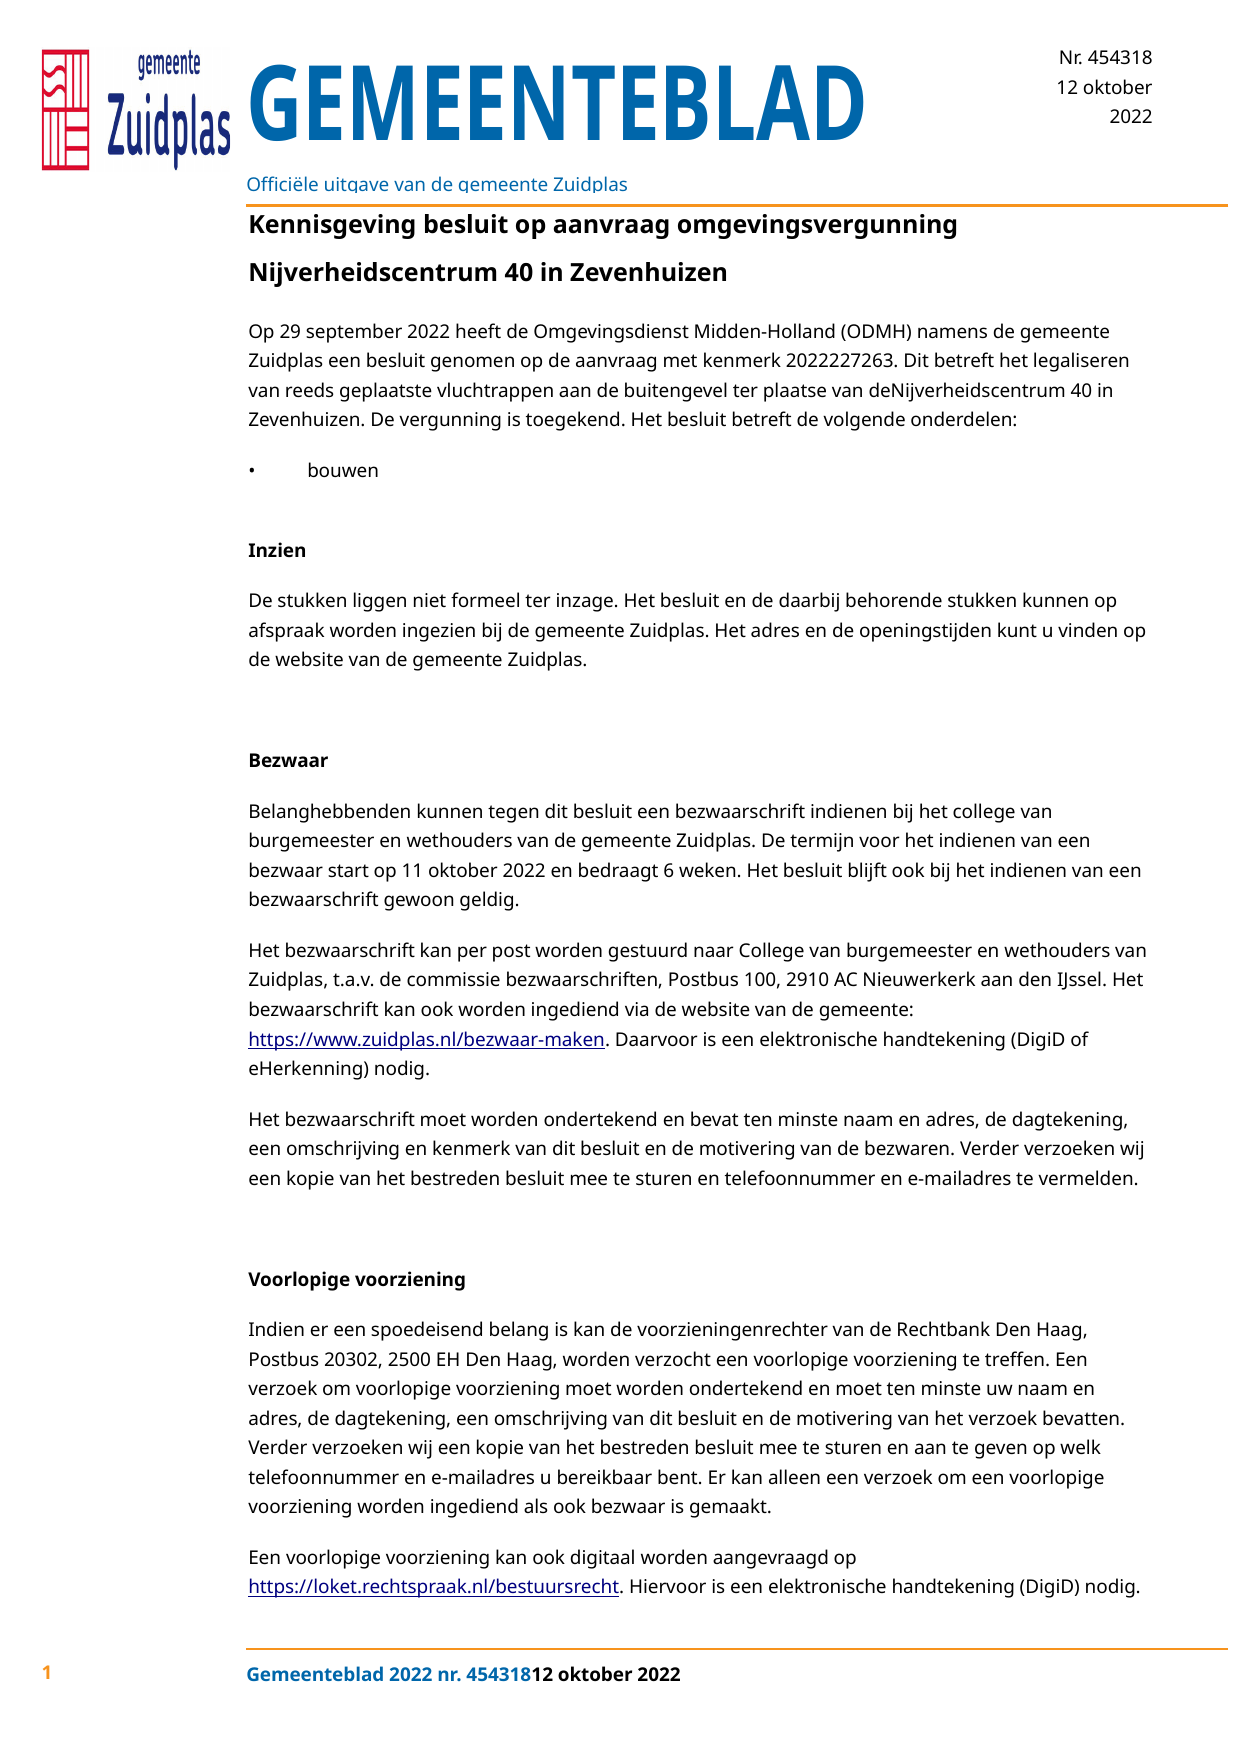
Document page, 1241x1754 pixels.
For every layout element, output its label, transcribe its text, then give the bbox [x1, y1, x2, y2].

text Het bezwaarschrift moet worden ondertekend en bevat ten minste naam en adres, de dagtekening, een omschrijving en kenmerk van dit besluit en de motivering van de bezwaren. Verder verzoeken wij een kopie van het bestreden besluit mee te sturen en telefoonnummer en e-mailadres te vermelden. [248, 1106, 1152, 1191]
text Bezwaar [248, 747, 1152, 773]
text Het bezwaarschrift kan per post worden gestuurd naar College van burgemeester en wethouders van Zuidplas, t.a.v. de commissie bezwaarschriften, Postbus 100, 2910 AC Nieuwerkerk aan den IJssel. Het bezwaarschrift kan ook worden ingediend via de website van de gemeente: https://www.zuidplas.nl/bezwaar-maken. Daarvoor is een elektronische handtekening (DigiD of eHerkenning) nodig. [248, 937, 1152, 1081]
text Een voorlopige voorziening kan ook digitaal worden aangevraagd op https://loket.rechtspraak.nl/bestuursrecht. Hiervoor is een elektronische handtekening (DigiD) nodig. [248, 1544, 1152, 1599]
text Kennisgeving besluit op aanvraag omgevingsvergunning Nijverheidscentrum 40 in Zevenhuizen [248, 207, 1152, 288]
list bouwen [248, 457, 1152, 483]
text Belanghebbenden kunnen tegen dit besluit een bezwaarschrift indienen bij het college van burgemeester en wethouders van de gemeente Zuidplas. De termijn voor het indienen van een bezwaar start op 11 oktober 2022 en bedraagt 6 weken. Het besluit blijft ook bij het indienen van een bezwaarschrift gewoon geldig. [248, 798, 1152, 912]
text De stukken liggen niet formeel ter inzage. Het besluit en de daarbij behorende stukken kunnen op afspraak worden ingezien bij de gemeente Zuidplas. Het adres en de openingstijden kunt u vinden op de website van de gemeente Zuidplas. [248, 587, 1152, 672]
text Voorlopige voorziening [248, 1266, 1152, 1292]
picture [41, 47, 231, 172]
text Indien er een spoedeisend belang is kan de voorzieningenrechter van de Rechtbank Den Haag, Postbus 20302, 2500 EH Den Haag, worden verzocht een voorlopige voorziening te treffen. Een verzoek om voorlopige voorziening moet worden ondertekend en moet ten minste uw naam en adres, de dagtekening, een omschrijving van dit besluit en de motivering van het verzoek bevatten. Verder verzoeken wij een kopie van het bestreden besluit mee te sturen en aan te geven op welk telefoonnummer en e-mailadres u bereikbaar bent. Er kan alleen een verzoek om een voorlopige voorziening worden ingediend als ook bezwaar is gemaakt. [248, 1316, 1152, 1519]
text Inzien [248, 537, 1152, 563]
text Op 29 september 2022 heeft de Omgevingsdienst Midden-Holland (ODMH) namens de gemeente Zuidplas een besluit genomen op de aanvraag met kenmerk 2022227263. Dit betreft het legaliseren van reeds geplaatste vluchtrappen aan de buitengevel ter plaatse van deNijverheidscentrum 40 in Zevenhuizen. De vergunning is toegekend. Het besluit betreft de volgende onderdelen: [248, 318, 1152, 432]
